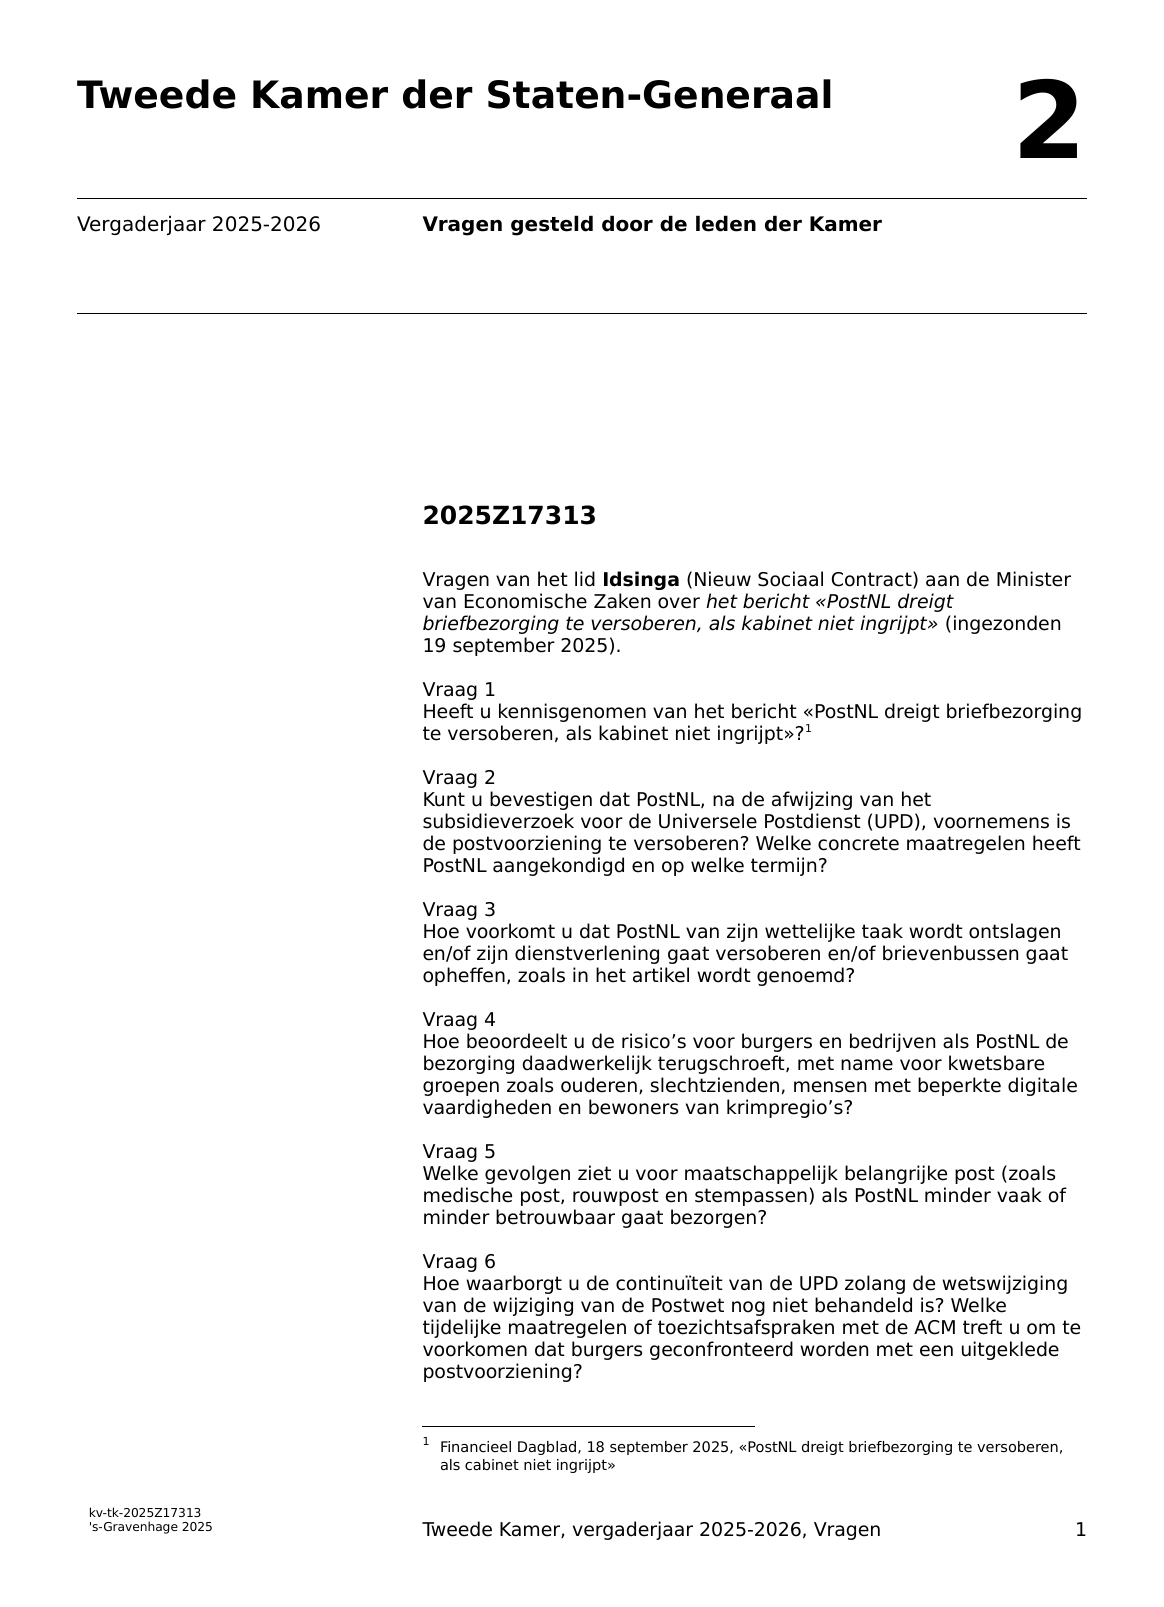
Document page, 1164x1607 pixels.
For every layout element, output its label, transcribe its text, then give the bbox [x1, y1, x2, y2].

text Vragen van het lid Idsinga (Nieuw Sociaal Contract) aan de Minister van Economische Zaken over het bericht «PostNL dreigt briefbezorging te versoberen, als kabinet niet ingrijpt» (ingezonden 19 september 2025). [422, 569, 1087, 657]
text kv-tk-2025Z17313 [88, 1506, 323, 1520]
text Kunt u bevestigen dat PostNL, na de afwijzing van het subsidieverzoek voor de Universele Postdienst (UPD), voornemens is de postvoorziening te versoberen? Welke concrete maatregelen heeft PostNL aangekondigd en op welke termijn? [422, 789, 1087, 877]
table_cell Vragen gesteld door de leden der Kamer [422, 199, 1087, 313]
text Vraag 1 [422, 679, 1087, 701]
table_header Tweede Kamer der Staten-Generaal [77, 59, 886, 198]
text Vraag 3 [422, 899, 1087, 921]
text Financieel Dagblad, 18 september 2025, «PostNL dreigt briefbezorging te versoberen, als cabinet niet ingrijpt» [422, 1435, 1087, 1474]
table_cell Vergaderjaar 2025-2026 [77, 199, 422, 313]
text Hoe waarborgt u de continuïteit van de UPD zolang de wetswijziging van de wijziging van de Postwet nog niet behandeld is? Welke tijdelijke maatregelen of toezichtsafspraken met de ACM treft u om te voorkomen dat burgers geconfronteerd worden met een uitgeklede postvoorziening? [422, 1273, 1087, 1383]
text Vraag 5 [422, 1141, 1087, 1163]
text Vraag 4 [422, 1009, 1087, 1031]
text 2025Z17313 [422, 501, 1087, 531]
text Heeft u kennisgenomen van het bericht «PostNL dreigt briefbezorging te versoberen, als kabinet niet ingrijpt»? [422, 701, 1087, 745]
text Vraag 6 [422, 1251, 1087, 1273]
text Welke gevolgen ziet u voor maatschappelijk belangrijke post (zoals medische post, rouwpost en stempassen) als PostNL minder vaak of minder betrouwbaar gaat bezorgen? [422, 1163, 1087, 1229]
text Vraag 2 [422, 767, 1087, 789]
text Hoe beoordeelt u de risico’s voor burgers en bedrijven als PostNL de bezorging daadwerkelijk terugschroeft, met name voor kwetsbare groepen zoals ouderen, slechtzienden, mensen met beperkte digitale vaardigheden en bewoners van krimpregio’s? [422, 1031, 1087, 1119]
table_header 2 [886, 59, 1087, 198]
text 's-Gravenhage 2025 [88, 1520, 323, 1534]
text Hoe voorkomt u dat PostNL van zijn wettelijke taak wordt ontslagen en/of zijn dienstverlening gaat versoberen en/of brievenbussen gaat opheffen, zoals in het artikel wordt genoemd? [422, 921, 1087, 987]
